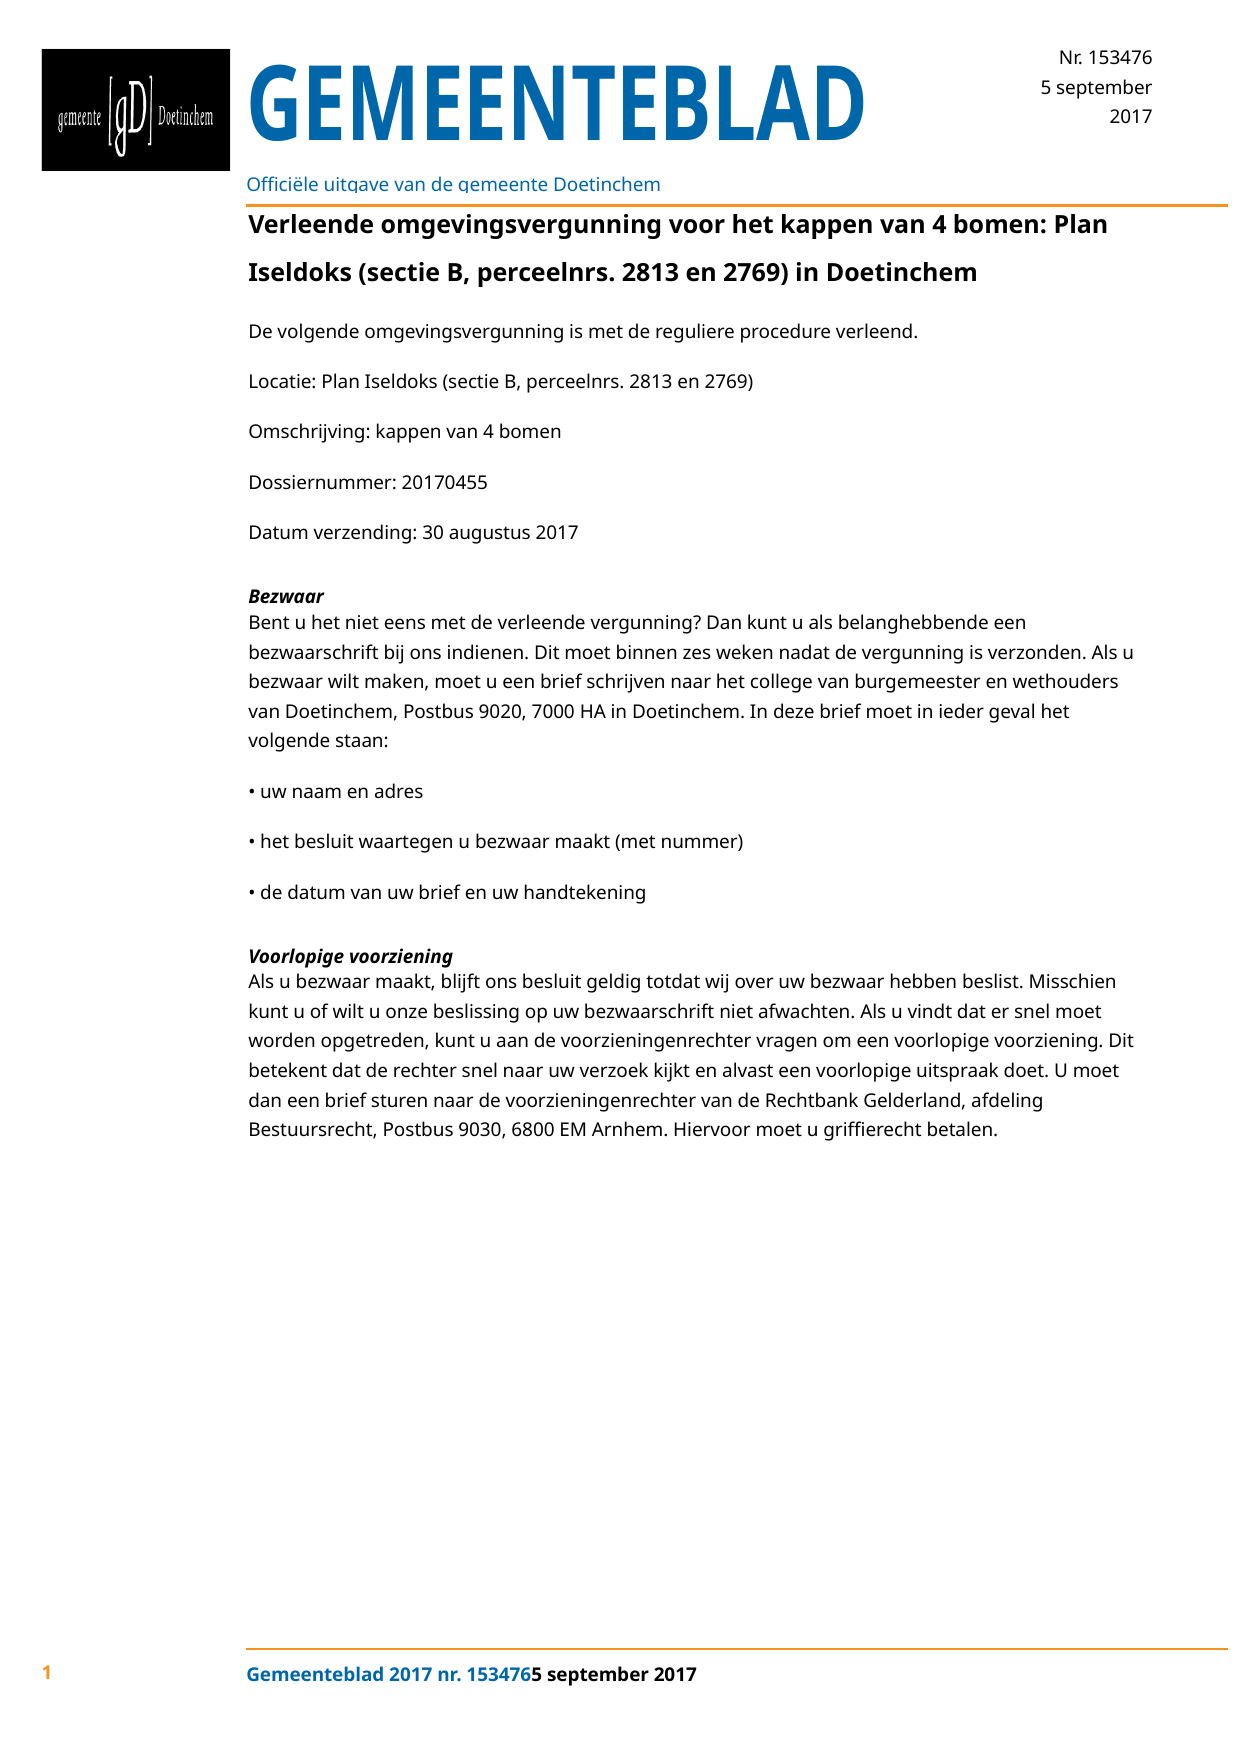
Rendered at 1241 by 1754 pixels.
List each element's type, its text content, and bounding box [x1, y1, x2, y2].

text Bezwaar [248, 583, 1152, 609]
text Datum verzending: 30 augustus 2017 [248, 519, 1152, 545]
text De volgende omgevingsvergunning is met de reguliere procedure verleend. [248, 318, 1152, 344]
picture [41, 47, 231, 172]
text Als u bezwaar maakt, blijft ons besluit geldig totdat wij over uw bezwaar hebben beslist. Misschien kunt u of wilt u onze beslissing op uw bezwaarschrift niet afwachten. Als u vindt dat er snel moet worden opgetreden, kunt u aan de voorzieningenrechter vragen om een voorlopige voorziening. Dit betekent dat de rechter snel naar uw verzoek kijkt en alvast een voorlopige uitspraak doet. U moet dan een brief sturen naar de voorzieningenrechter van de Rechtbank Gelderland, afdeling Bestuursrecht, Postbus 9030, 6800 EM Arnhem. Hiervoor moet u griffierecht betalen. [248, 968, 1152, 1142]
text Locatie: Plan Iseldoks (sectie B, perceelnrs. 2813 en 2769) [248, 368, 1152, 394]
text • het besluit waartegen u bezwaar maakt (met nummer) [248, 828, 1152, 854]
text • de datum van uw brief en uw handtekening [248, 879, 1152, 904]
text Bent u het niet eens met de verleende vergunning? Dan kunt u als belanghebbende een bezwaarschrift bij ons indienen. Dit moet binnen zes weken nadat de vergunning is verzonden. Als u bezwaar wilt maken, moet u een brief schrijven naar het college van burgemeester en wethouders van Doetinchem, Postbus 9020, 7000 HA in Doetinchem. In deze brief moet in ieder geval het volgende staan: [248, 609, 1152, 753]
text • uw naam en adres [248, 778, 1152, 804]
text Verleende omgevingsvergunning voor het kappen van 4 bomen: Plan Iseldoks (sectie B, perceelnrs. 2813 en 2769) in Doetinchem [248, 207, 1152, 288]
text Voorlopige voorziening [248, 943, 1152, 968]
text Omschrijving: kappen van 4 bomen [248, 419, 1152, 444]
text Dossiernummer: 20170455 [248, 469, 1152, 495]
